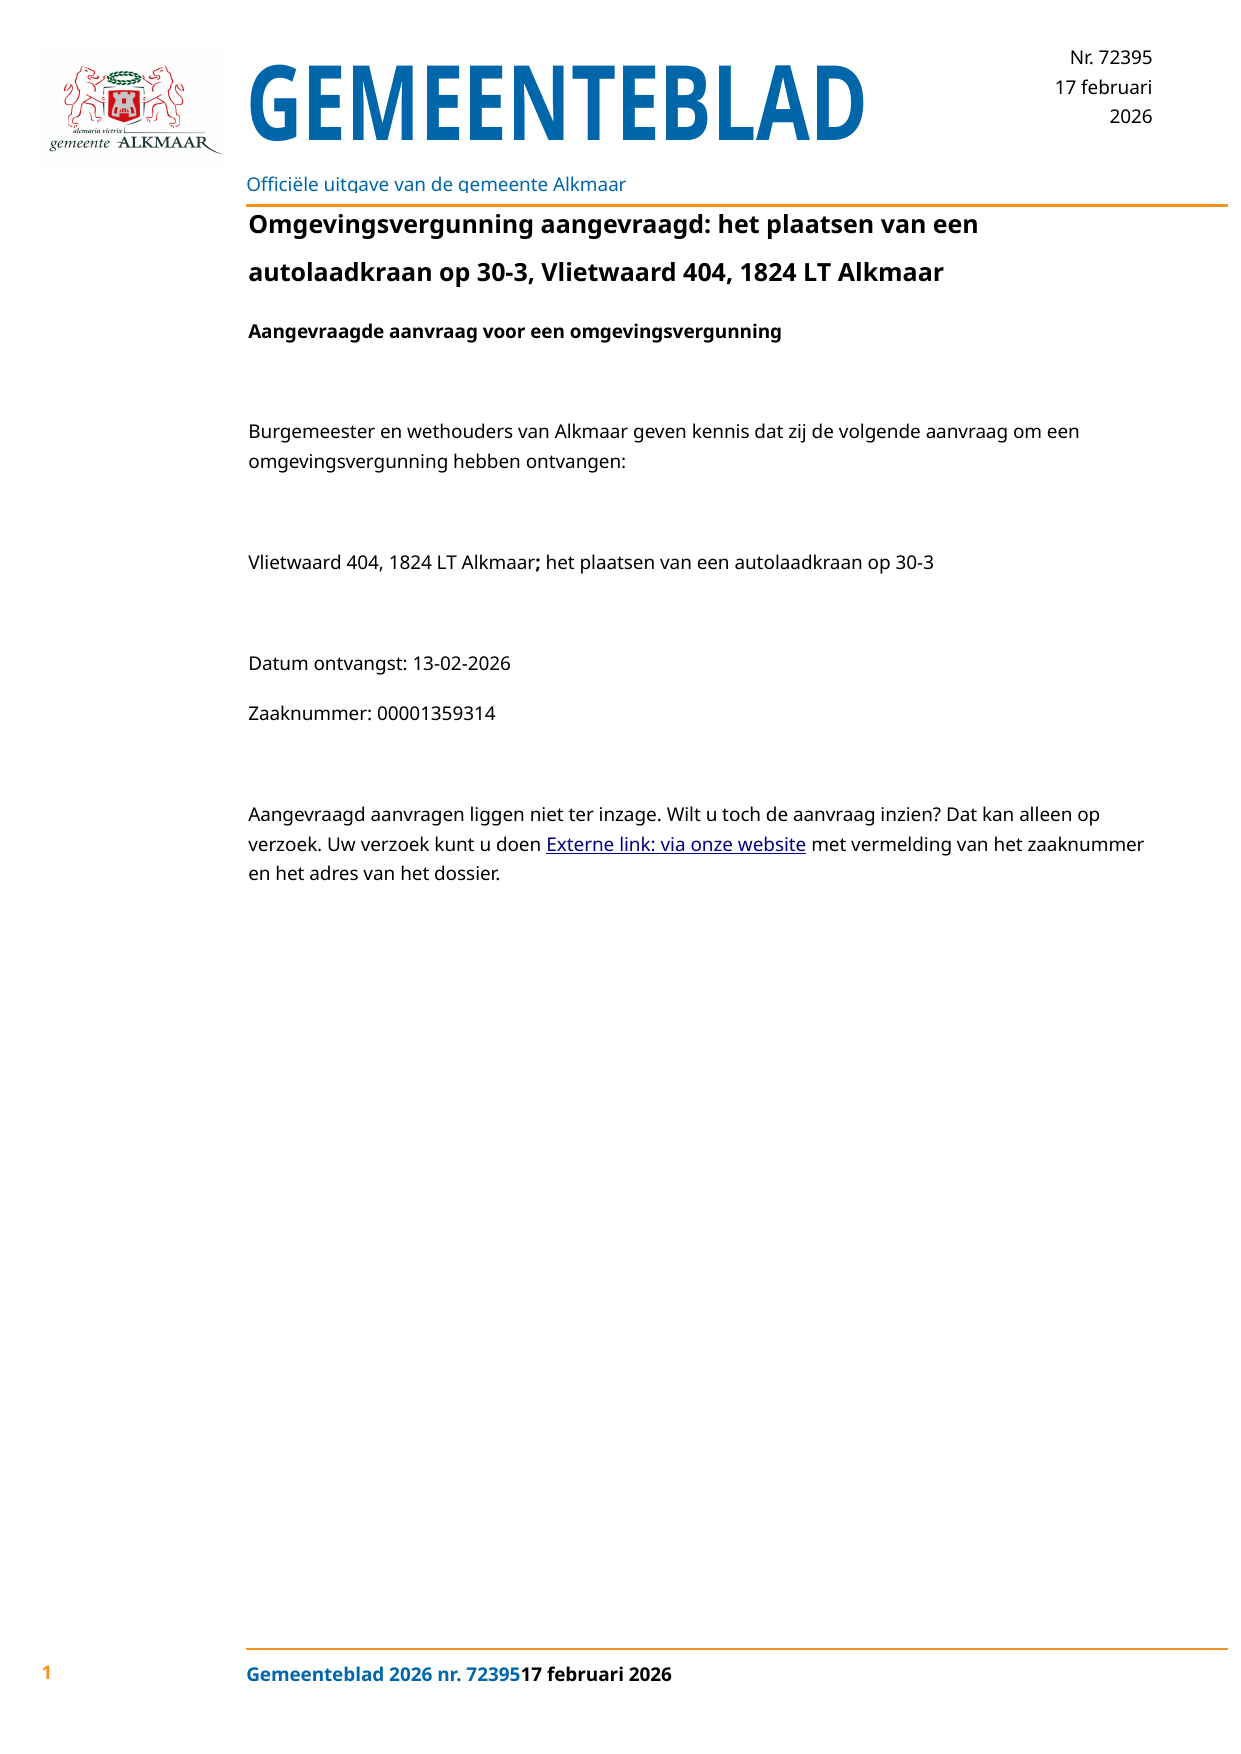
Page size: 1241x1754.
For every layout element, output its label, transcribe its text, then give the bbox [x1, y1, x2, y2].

text Aangevraagde aanvraag voor een omgevingsvergunning [248, 318, 1152, 344]
text Zaaknummer: 00001359314 [248, 700, 1152, 726]
text Aangevraagd aanvragen liggen niet ter inzage. Wilt u toch de aanvraag inzien? Dat kan alleen op verzoek. Uw verzoek kunt u doen Externe link: via onze website met vermelding van het zaaknummer en het adres van het dossier. [248, 801, 1152, 886]
text Datum ontvangst: 13-02-2026 [248, 650, 1152, 676]
text Omgevingsvergunning aangevraagd: het plaatsen van een autolaadkraan op 30-3, Vlietwaard 404, 1824 LT Alkmaar [248, 207, 1152, 288]
picture [41, 47, 231, 172]
text Vlietwaard 404, 1824 LT Alkmaar; het plaatsen van een autolaadkraan op 30-3 [248, 549, 1152, 575]
text Burgemeester en wethouders van Alkmaar geven kennis dat zij de volgende aanvraag om een omgevingsvergunning hebben ontvangen: [248, 419, 1152, 474]
